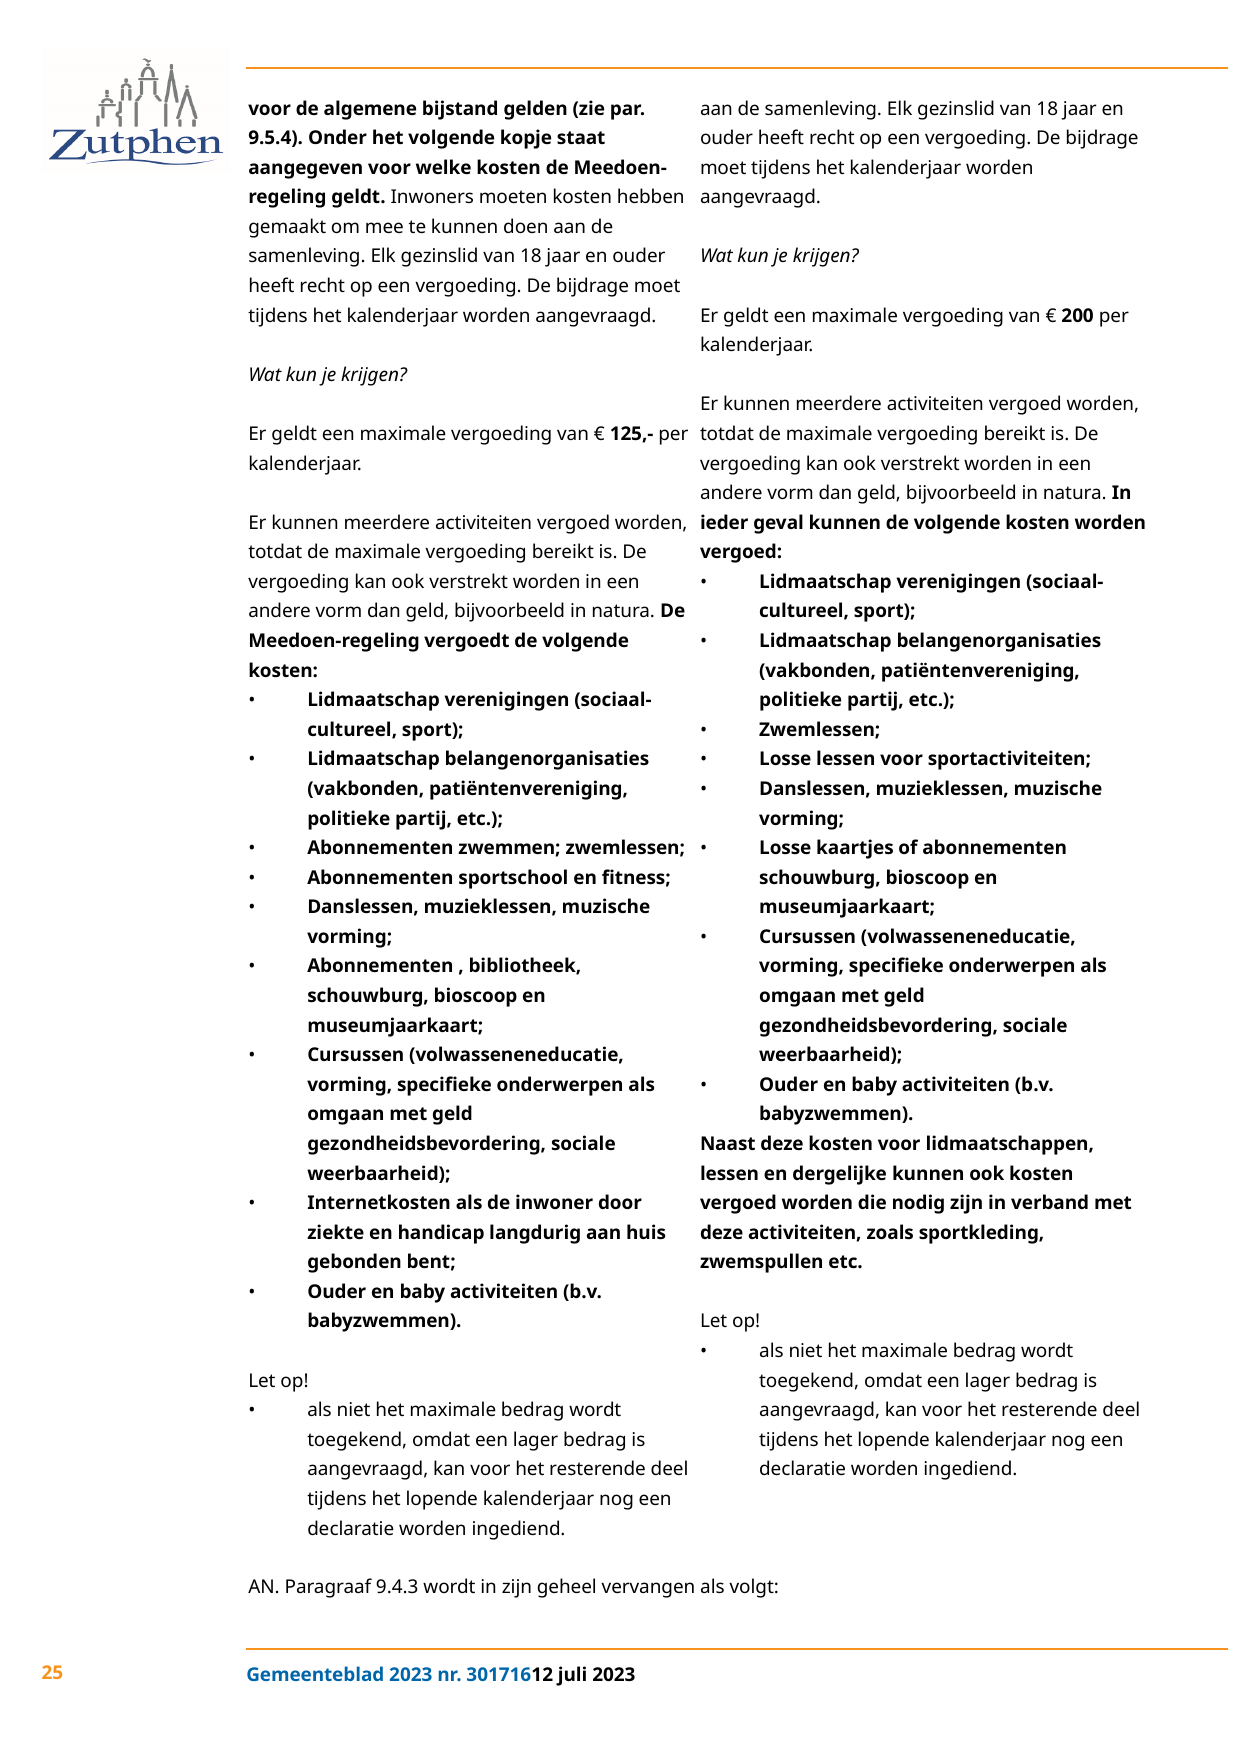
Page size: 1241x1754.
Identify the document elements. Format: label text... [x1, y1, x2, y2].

picture [41, 47, 231, 172]
table_cell aan de samenleving. Elk gezinslid van 18 jaar en ouder heeft recht op een vergoeding. De bijdrage moet tijdens het kalenderjaar worden aangevraagd. Wat kun je krijgen? Er geldt een maximale vergoeding van € 200 per kalenderjaar. Er kunnen meerdere activiteiten vergoed worden, totdat de maximale vergoeding bereikt is. De vergoeding kan ook verstrekt worden in een andere vorm dan geld, bijvoorbeeld in natura. In ieder geval kunnen de volgende kosten worden vergoed: Lidmaatschap verenigingen (sociaal-cultureel, sport); Lidmaatschap belangenorganisaties (vakbonden, patiëntenvereniging, politieke partij, etc.); Zwemlessen; Losse lessen voor sportactiviteiten; Danslessen, muzieklessen, muzische vorming; Losse kaartjes of abonnementen schouwburg, bioscoop en museumjaarkaart; Cursussen (volwasseneneducatie, vorming, specifieke onderwerpen als omgaan met geld gezondheidsbevordering, sociale weerbaarheid); Ouder en baby activiteiten (b.v. babyzwemmen). Naast deze kosten voor lidmaatschappen, lessen en dergelijke kunnen ook kosten vergoed worden die nodig zijn in verband met deze activiteiten, zoals sportkleding, zwemspullen etc. Let op! als niet het maximale bedrag wordt toegekend, omdat een lager bedrag is aangevraagd, kan voor het resterende deel tijdens het lopende kalenderjaar nog een declaratie worden ingediend. [700, 95, 1152, 1541]
text AN. Paragraaf 9.4.3 wordt in zijn geheel vervangen als volgt: [248, 1573, 1152, 1599]
table_cell voor de algemene bijstand gelden (zie par. 9.5.4). Onder het volgende kopje staat aangegeven voor welke kosten de Meedoen-regeling geldt. Inwoners moeten kosten hebben gemaakt om mee te kunnen doen aan de samenleving. Elk gezinslid van 18 jaar en ouder heeft recht op een vergoeding. De bijdrage moet tijdens het kalenderjaar worden aangevraagd. Wat kun je krijgen? Er geldt een maximale vergoeding van € 125,- per kalenderjaar. Er kunnen meerdere activiteiten vergoed worden, totdat de maximale vergoeding bereikt is. De vergoeding kan ook verstrekt worden in een andere vorm dan geld, bijvoorbeeld in natura. De Meedoen-regeling vergoedt de volgende kosten: Lidmaatschap verenigingen (sociaal-cultureel, sport); Lidmaatschap belangenorganisaties (vakbonden, patiëntenvereniging, politieke partij, etc.); Abonnementen zwemmen; zwemlessen; Abonnementen sportschool en fitness; Danslessen, muzieklessen, muzische vorming; Abonnementen , bibliotheek, schouwburg, bioscoop en museumjaarkaart; Cursussen (volwasseneneducatie, vorming, specifieke onderwerpen als omgaan met geld gezondheidsbevordering, sociale weerbaarheid); Internetkosten als de inwoner door ziekte en handicap langdurig aan huis gebonden bent; Ouder en baby activiteiten (b.v. babyzwemmen). Let op! als niet het maximale bedrag wordt toegekend, omdat een lager bedrag is aangevraagd, kan voor het resterende deel tijdens het lopende kalenderjaar nog een declaratie worden ingediend. [248, 95, 700, 1541]
